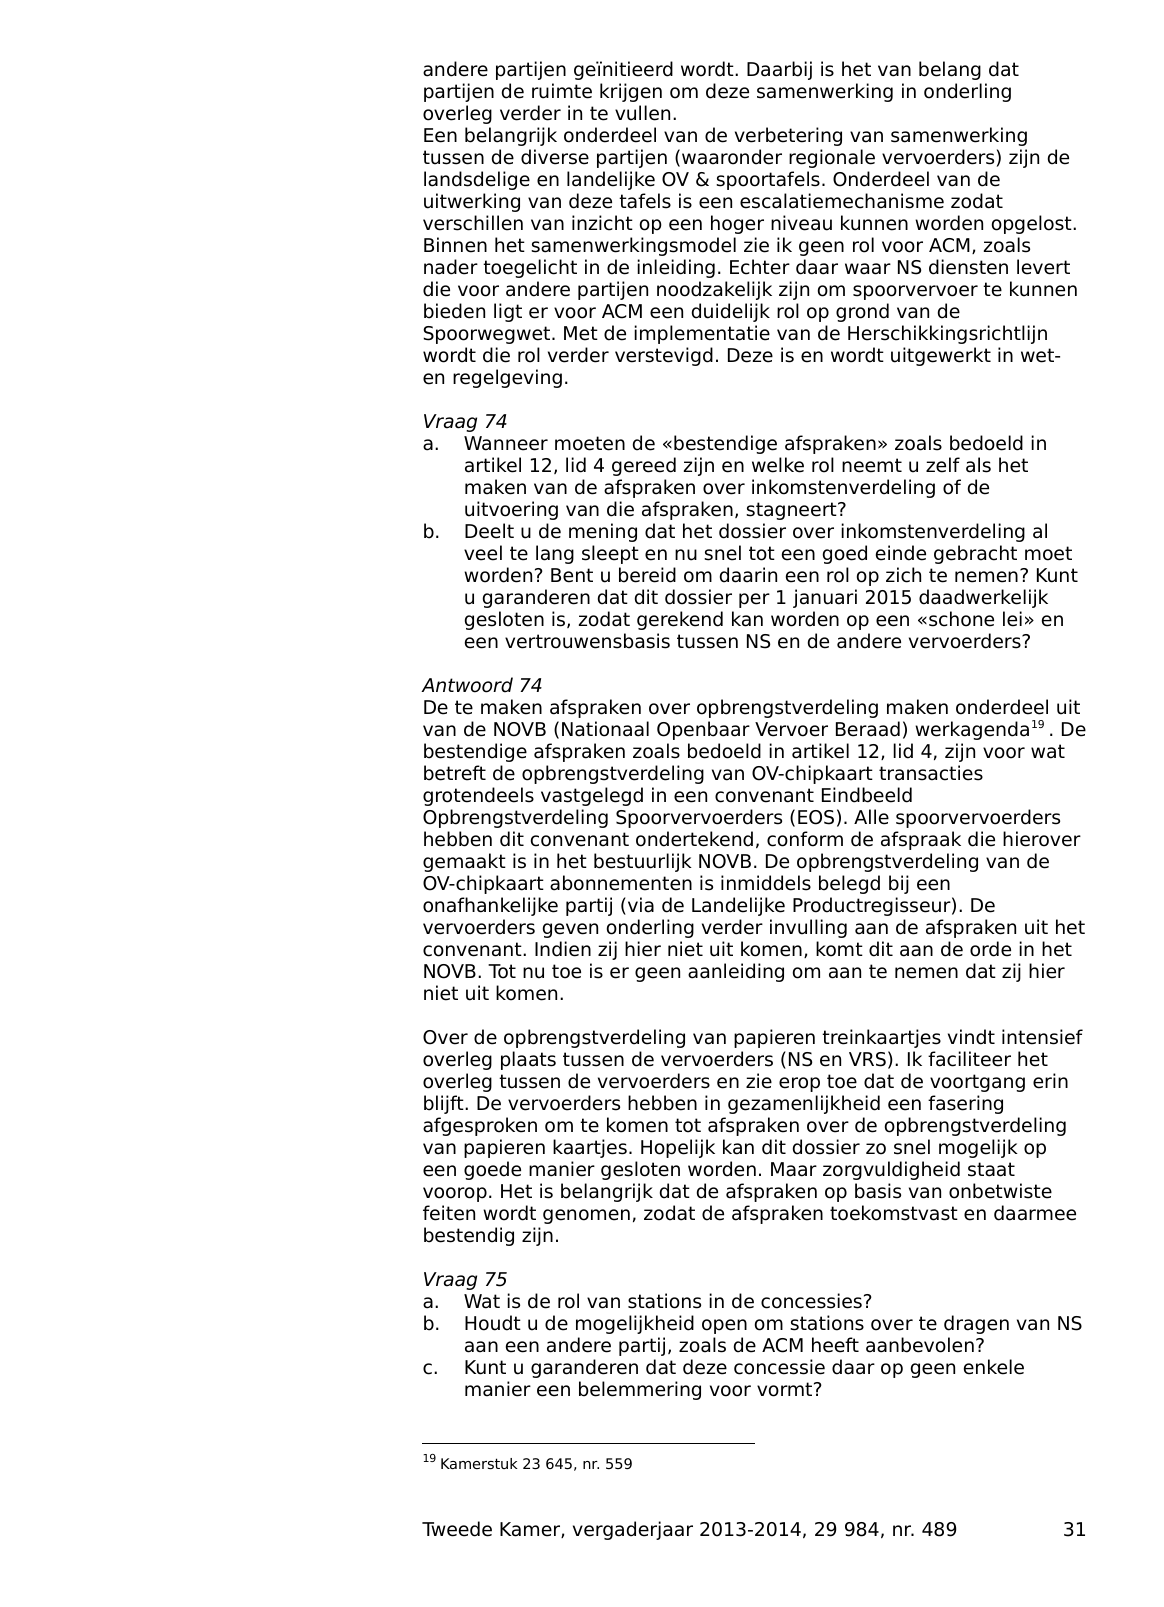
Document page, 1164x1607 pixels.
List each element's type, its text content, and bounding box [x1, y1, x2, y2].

text a. Wanneer moeten de «bestendige afspraken» zoals bedoeld in artikel 12, lid 4 gereed zijn en welke rol neemt u zelf als het maken van de afspraken over inkomstenverdeling of de uitvoering van die afspraken, stagneert? [422, 433, 1087, 521]
text b. Houdt u de mogelijkheid open om stations over te dragen van NS aan een andere partij, zoals de ACM heeft aanbevolen? [422, 1313, 1087, 1357]
text Vraag 75 [422, 1269, 1087, 1291]
text Een belangrijk onderdeel van de verbetering van samenwerking tussen de diverse partijen (waaronder regionale vervoerders) zijn de landsdelige en landelijke OV & spoortafels. Onderdeel van de uitwerking van deze tafels is een escalatiemechanisme zodat verschillen van inzicht op een hoger niveau kunnen worden opgelost. Binnen het samenwerkingsmodel zie ik geen rol voor ACM, zoals nader toegelicht in de inleiding. Echter daar waar NS diensten levert die voor andere partijen noodzakelijk zijn om spoorvervoer te kunnen bieden ligt er voor ACM een duidelijk rol op grond van de Spoorwegwet. Met de implementatie van de Herschikkingsrichtlijn wordt die rol verder verstevigd. Deze is en wordt uitgewerkt in wet- en regelgeving. [422, 125, 1087, 389]
text c. Kunt u garanderen dat deze concessie daar op geen enkele manier een belemmering voor vormt? [422, 1357, 1087, 1401]
text a. Wat is de rol van stations in de concessies? [422, 1291, 1087, 1313]
text Over de opbrengstverdeling van papieren treinkaartjes vindt intensief overleg plaats tussen de vervoerders (NS en VRS). Ik faciliteer het overleg tussen de vervoerders en zie erop toe dat de voortgang erin blijft. De vervoerders hebben in gezamenlijkheid een fasering afgesproken om te komen tot afspraken over de opbrengstverdeling van papieren kaartjes. Hopelijk kan dit dossier zo snel mogelijk op een goede manier gesloten worden. Maar zorgvuldigheid staat voorop. Het is belangrijk dat de afspraken op basis van onbetwiste feiten wordt genomen, zodat de afspraken toekomstvast en daarmee bestendig zijn. [422, 1027, 1087, 1247]
text Vraag 74 [422, 411, 1087, 433]
text Kamerstuk 23 645, nr. 559 [422, 1452, 1087, 1474]
text Antwoord 74 [422, 675, 1087, 697]
text De te maken afspraken over opbrengstverdeling maken onderdeel uit van de NOVB (Nationaal Openbaar Vervoer Beraad) werkagenda. De bestendige afspraken zoals bedoeld in artikel 12, lid 4, zijn voor wat betreft de opbrengstverdeling van OV-chipkaart transacties grotendeels vastgelegd in een convenant Eindbeeld Opbrengstverdeling Spoorvervoerders (EOS). Alle spoorvervoerders hebben dit convenant ondertekend, conform de afspraak die hierover gemaakt is in het bestuurlijk NOVB. De opbrengstverdeling van de OV-chipkaart abonnementen is inmiddels belegd bij een onafhankelijke partij (via de Landelijke Productregisseur). De vervoerders geven onderling verder invulling aan de afspraken uit het convenant. Indien zij hier niet uit komen, komt dit aan de orde in het NOVB. Tot nu toe is er geen aanleiding om aan te nemen dat zij hier niet uit komen. [422, 697, 1087, 1004]
text andere partijen geïnitieerd wordt. Daarbij is het van belang dat partijen de ruimte krijgen om deze samenwerking in onderling overleg verder in te vullen. [422, 59, 1087, 125]
text b. Deelt u de mening dat het dossier over inkomstenverdeling al veel te lang sleept en nu snel tot een goed einde gebracht moet worden? Bent u bereid om daarin een rol op zich te nemen? Kunt u garanderen dat dit dossier per 1 januari 2015 daadwerkelijk gesloten is, zodat gerekend kan worden op een «schone lei» en een vertrouwensbasis tussen NS en de andere vervoerders? [422, 521, 1087, 653]
